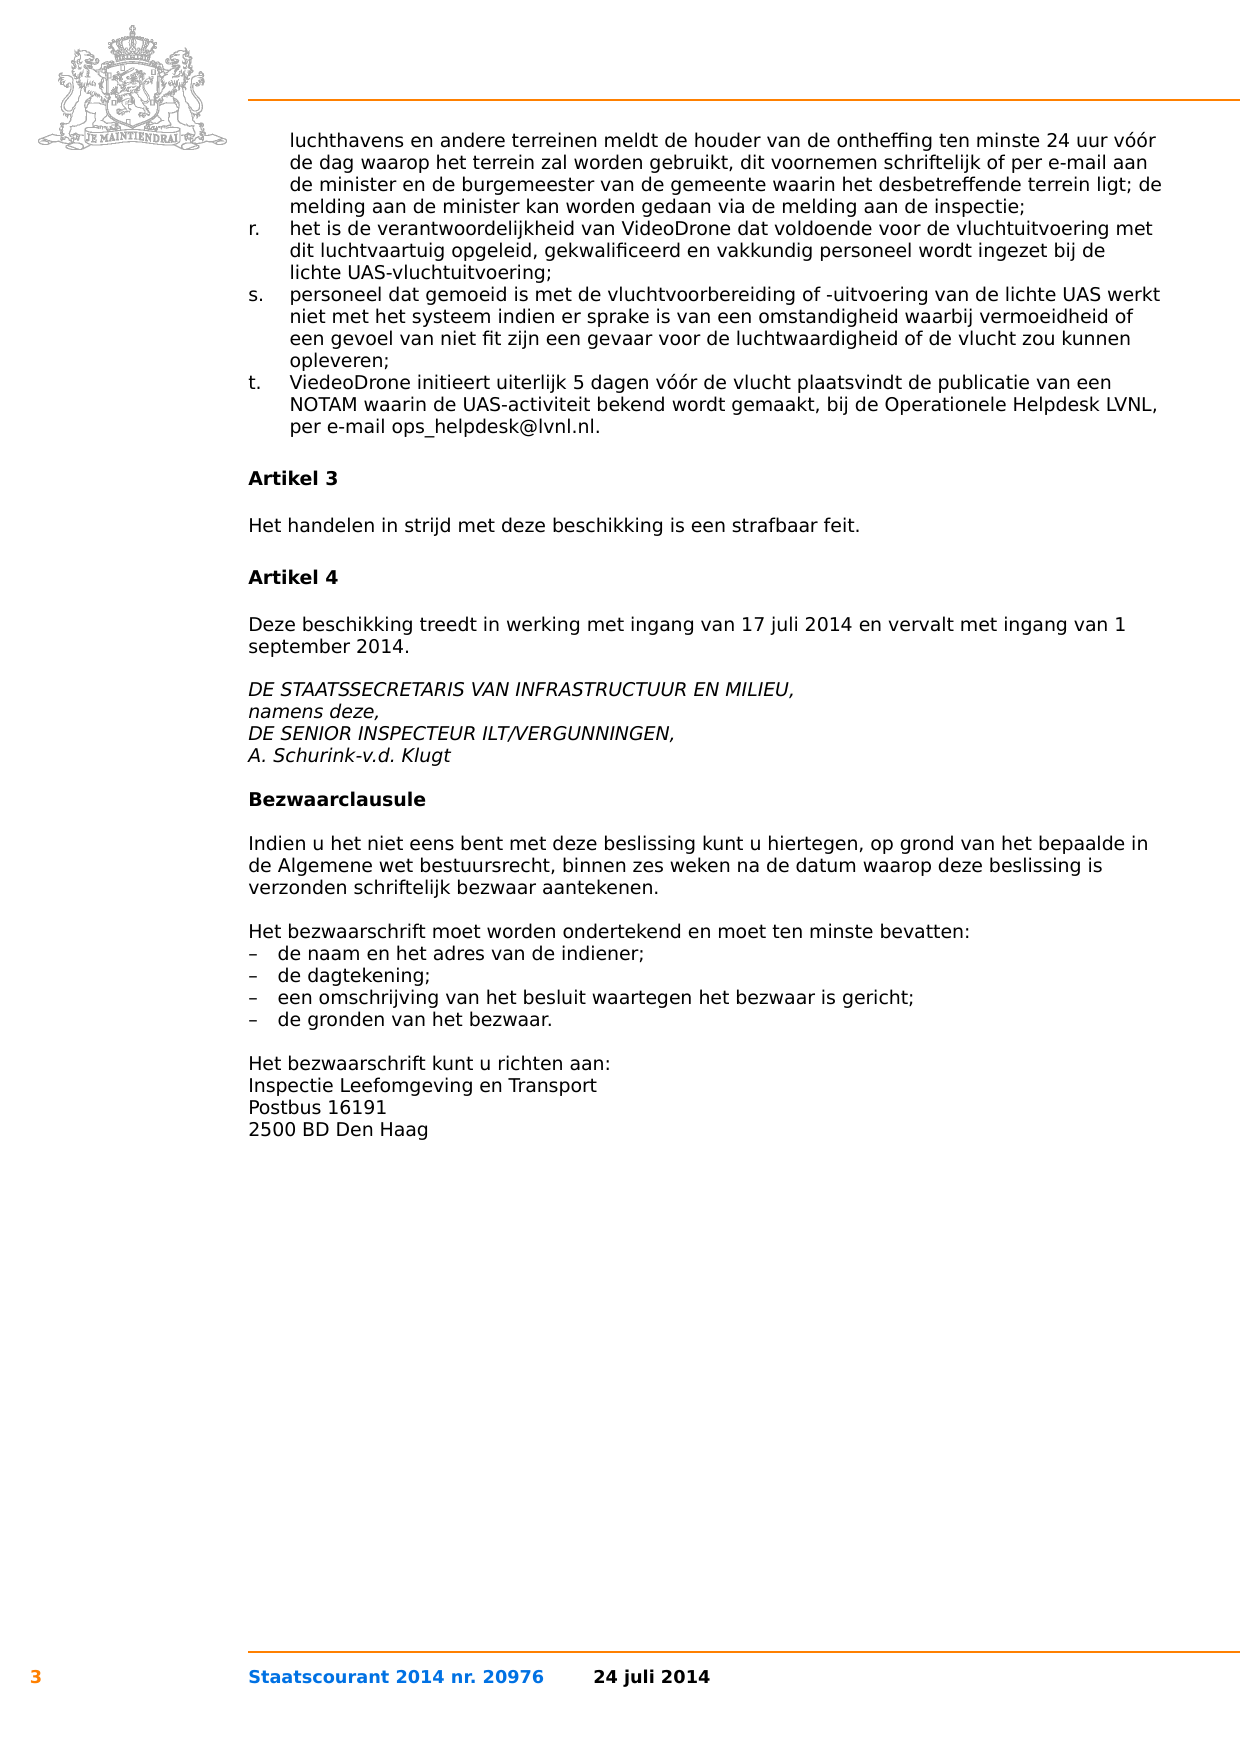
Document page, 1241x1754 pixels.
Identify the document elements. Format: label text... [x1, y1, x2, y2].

text Deze beschikking treedt in werking met ingang van 17 juli 2014 en vervalt met ingang van 1 september 2014. [248, 613, 1163, 657]
text s. personeel dat gemoeid is met de vluchtvoorbereiding of -uitvoering van de lichte UAS werkt niet met het systeem indien er sprake is van een omstandigheid waarbij vermoeidheid of een gevoel van niet fit zijn een gevaar voor de luchtwaardigheid of de vlucht zou kunnen opleveren; [248, 284, 1163, 372]
text – de naam en het adres van de indiener; [248, 943, 1163, 965]
text Bezwaarclausule [248, 789, 1163, 811]
text – een omschrijving van het besluit waartegen het bezwaar is gericht; [248, 987, 1163, 1009]
text Indien u het niet eens bent met deze beslissing kunt u hiertegen, op grond van het bepaalde in de Algemene wet bestuursrecht, binnen zes weken na de datum waarop deze beslissing is verzonden schriftelijk bezwaar aantekenen. [248, 833, 1163, 899]
text Postbus 16191 [248, 1097, 1163, 1118]
text r. het is de verantwoordelijkheid van VideoDrone dat voldoende voor de vluchtuitvoering met dit luchtvaartuig opgeleid, gekwalificeerd en vakkundig personeel wordt ingezet bij de lichte UAS-vluchtuitvoering; [248, 218, 1163, 284]
text Het handelen in strijd met deze beschikking is een strafbaar feit. [248, 514, 1163, 537]
text DE STAATSSECRETARIS VAN INFRASTRUCTUUR EN MILIEU, namens deze, DE SENIOR INSPECTEUR ILT/VERGUNNINGEN, A. Schurink-v.d. Klugt [248, 679, 1163, 767]
picture [38, 25, 227, 150]
text t. ViedeoDrone initieert uiterlijk 5 dagen vóór de vlucht plaatsvindt de publicatie van een NOTAM waarin de UAS-activiteit bekend wordt gemaakt, bij de Operationele Helpdesk LVNL, per e-mail ops_helpdesk@lvnl.nl. [248, 372, 1163, 438]
text luchthavens en andere terreinen meldt de houder van de ontheffing ten minste 24 uur vóór de dag waarop het terrein zal worden gebruikt, dit voornemen schriftelijk of per e-mail aan de minister en de burgemeester van de gemeente waarin het desbetreffende terrein ligt; de melding aan de minister kan worden gedaan via de melding aan de inspectie; [248, 130, 1163, 218]
text – de gronden van het bezwaar. [248, 1009, 1163, 1031]
text Het bezwaarschrift moet worden ondertekend en moet ten minste bevatten: [248, 921, 1163, 943]
text Het bezwaarschrift kunt u richten aan: [248, 1053, 1163, 1074]
subtitle Artikel 4 [248, 567, 1163, 588]
text – de dagtekening; [248, 965, 1163, 987]
text Inspectie Leefomgeving en Transport [248, 1074, 1163, 1097]
text 2500 BD Den Haag [248, 1118, 1163, 1141]
subtitle Artikel 3 [248, 468, 1163, 489]
